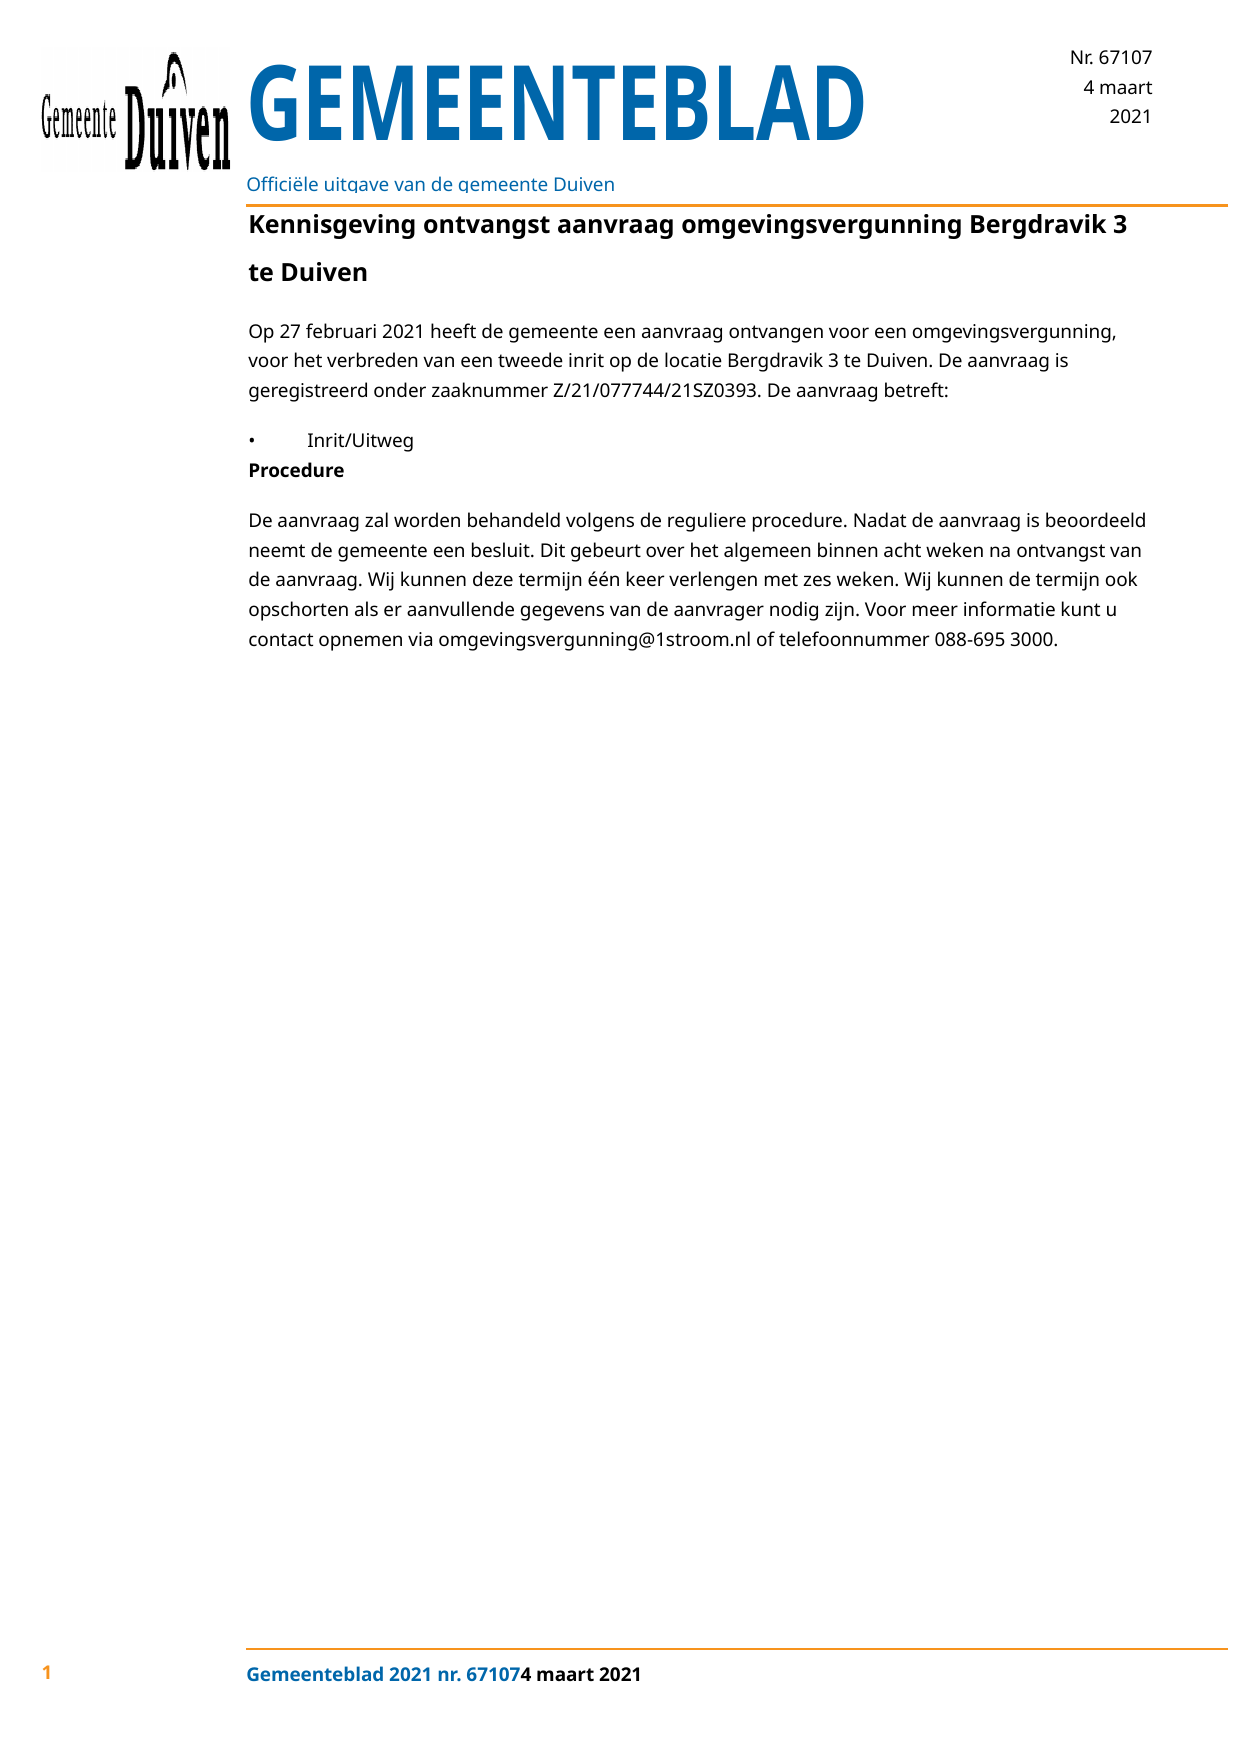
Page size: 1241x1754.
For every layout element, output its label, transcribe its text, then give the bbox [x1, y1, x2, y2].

text Procedure [248, 457, 1152, 483]
text De aanvraag zal worden behandeld volgens de reguliere procedure. Nadat de aanvraag is beoordeeld neemt de gemeente een besluit. Dit gebeurt over het algemeen binnen acht weken na ontvangst van de aanvraag. Wij kunnen deze termijn één keer verlengen met zes weken. Wij kunnen de termijn ook opschorten als er aanvullende gegevens van de aanvrager nodig zijn. Voor meer informatie kunt u contact opnemen via omgevingsvergunning@1stroom.nl of telefoonnummer 088-695 3000. [248, 507, 1152, 652]
text Kennisgeving ontvangst aanvraag omgevingsvergunning Bergdravik 3 te Duiven [248, 207, 1152, 288]
text Op 27 februari 2021 heeft de gemeente een aanvraag ontvangen voor een omgevingsvergunning, voor het verbreden van een tweede inrit op de locatie Bergdravik 3 te Duiven. De aanvraag is geregistreerd onder zaaknummer Z/21/077744/21SZ0393. De aanvraag betreft: [248, 318, 1152, 403]
picture [41, 47, 231, 172]
list Inrit/Uitweg [248, 427, 1152, 453]
